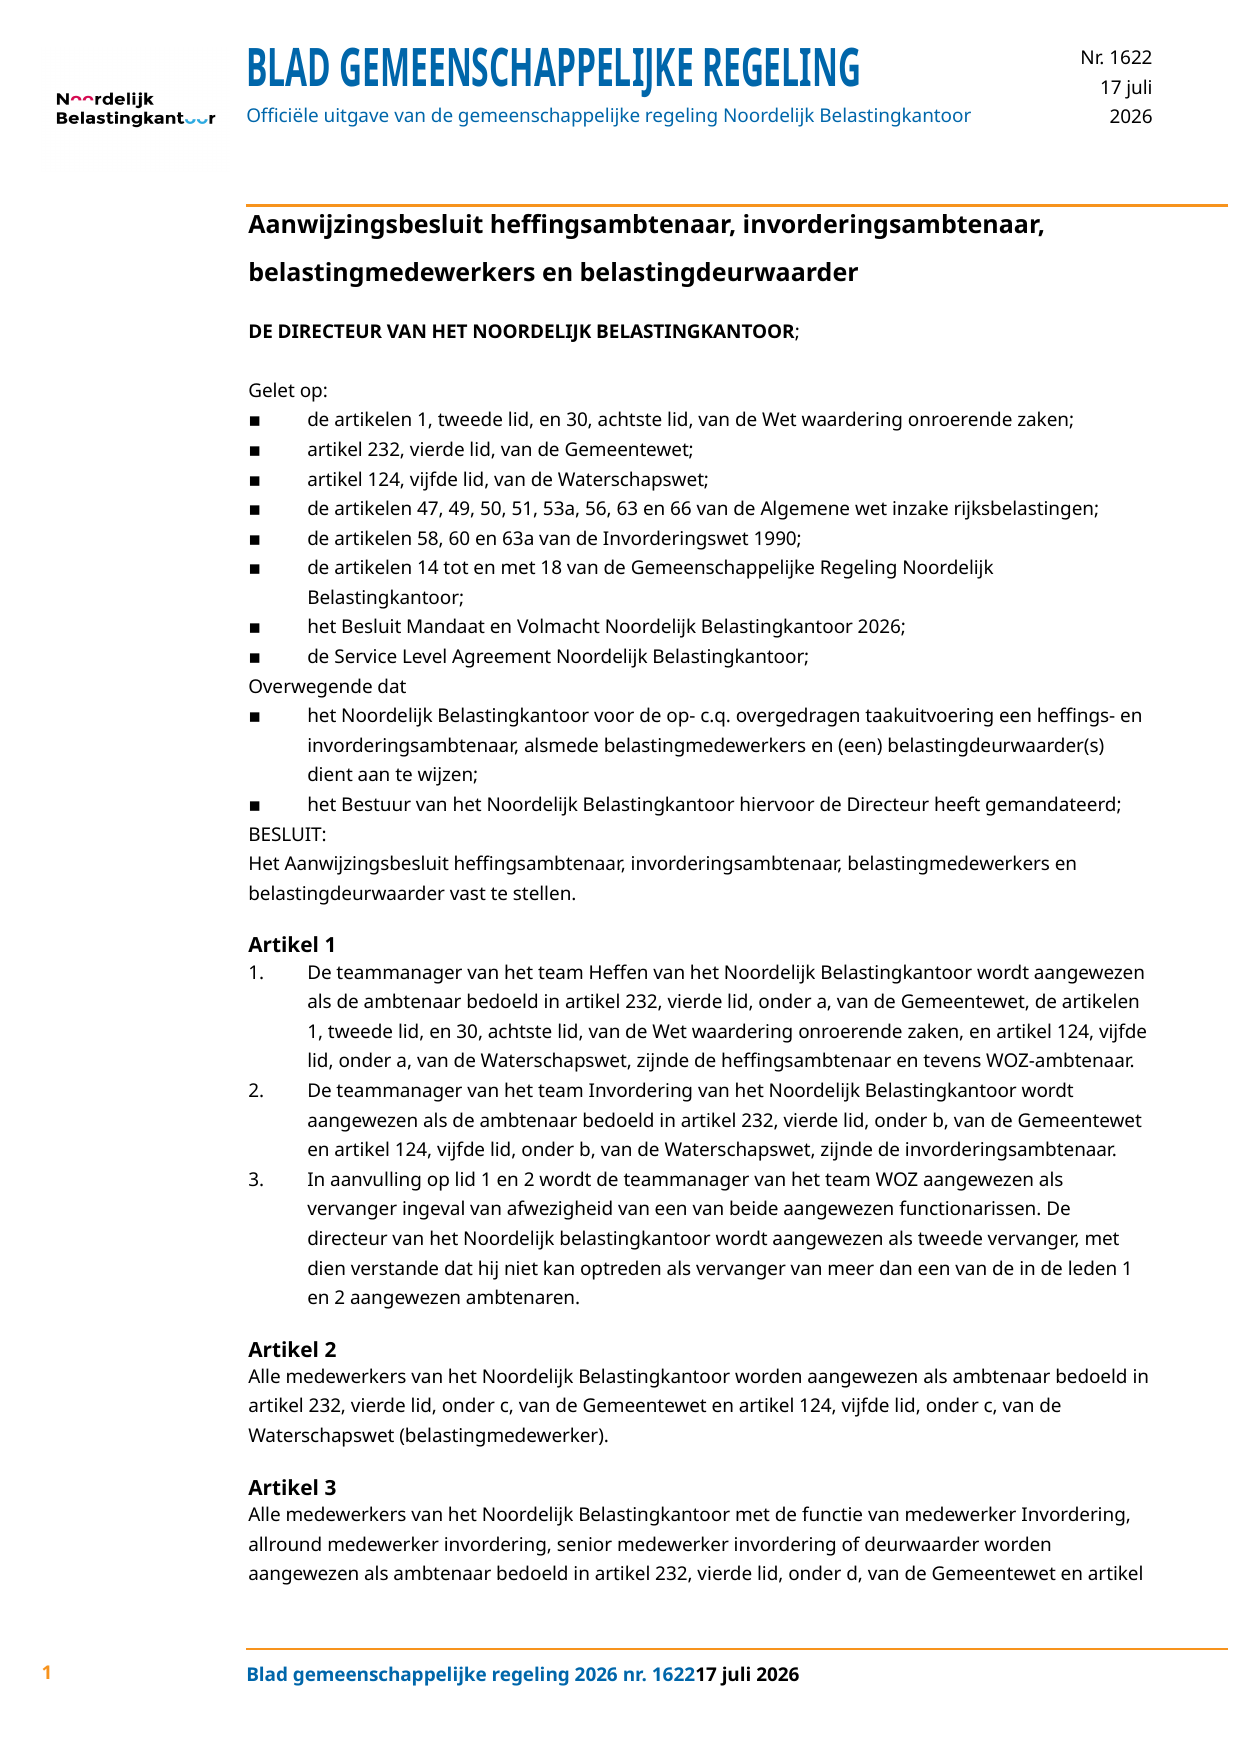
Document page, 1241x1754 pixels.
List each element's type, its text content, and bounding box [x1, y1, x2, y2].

list het Besluit Mandaat en Volmacht Noordelijk Belastingkantoor 2026; [248, 614, 1152, 639]
list de artikelen 47, 49, 50, 51, 53a, 56, 63 en 66 van de Algemene wet inzake rijksbelastingen; [248, 495, 1152, 521]
list de artikelen 14 tot en met 18 van de Gemeenschappelijke Regeling Noordelijk Belastingkantoor; [248, 554, 1152, 610]
list De teammanager van het team Invordering van het Noordelijk Belastingkantoor wordt aangewezen als de ambtenaar bedoeld in artikel 232, vierde lid, onder b, van de Gemeentewet en artikel 124, vijfde lid, onder b, van de Waterschapswet, zijnde de invorderingsambtenaar. [248, 1077, 1152, 1162]
picture [41, 47, 231, 172]
text Gelet op: [248, 377, 1152, 403]
list het Noordelijk Belastingkantoor voor de op- c.q. overgedragen taakuitvoering een heffings- en invorderingsambtenaar, alsmede belastingmedewerkers en (een) belastingdeurwaarder(s) dient aan te wijzen; [248, 702, 1152, 787]
text Het Aanwijzingsbesluit heffingsambtenaar, invorderingsambtenaar, belastingmedewerkers en belastingdeurwaarder vast te stellen. [248, 850, 1152, 906]
text Artikel 2 [248, 1335, 1152, 1363]
text Artikel 1 [248, 930, 1152, 959]
list de artikelen 1, tweede lid, en 30, achtste lid, van de Wet waardering onroerende zaken; [248, 407, 1152, 432]
list artikel 232, vierde lid, van de Gemeentewet; [248, 436, 1152, 462]
list de Service Level Agreement Noordelijk Belastingkantoor; [248, 643, 1152, 669]
text DE DIRECTEUR VAN HET NOORDELIJK BELASTINGKANTOOR; [248, 318, 1152, 344]
list het Bestuur van het Noordelijk Belastingkantoor hiervoor de Directeur heeft gemandateerd; [248, 791, 1152, 817]
text Artikel 3 [248, 1473, 1152, 1501]
list In aanvulling op lid 1 en 2 wordt de teammanager van het team WOZ aangewezen als vervanger ingeval van afwezigheid van een van beide aangewezen functionarissen. De directeur van het Noordelijk belastingkantoor wordt aangewezen als tweede vervanger, met dien verstande dat hij niet kan optreden als vervanger van meer dan een van de in de leden 1 en 2 aangewezen ambtenaren. [248, 1166, 1152, 1310]
list de artikelen 58, 60 en 63a van de Invorderingswet 1990; [248, 525, 1152, 551]
list De teammanager van het team Heffen van het Noordelijk Belastingkantoor wordt aangewezen als de ambtenaar bedoeld in artikel 232, vierde lid, onder a, van de Gemeentewet, de artikelen 1, tweede lid, en 30, achtste lid, van de Wet waardering onroerende zaken, en artikel 124, vijfde lid, onder a, van de Waterschapswet, zijnde de heffingsambtenaar en tevens WOZ-ambtenaar. [248, 959, 1152, 1073]
text Aanwijzingsbesluit heffingsambtenaar, invorderingsambtenaar, belastingmedewerkers en belastingdeurwaarder [248, 207, 1152, 288]
text Overwegende dat [248, 673, 1152, 699]
text BESLUIT: [248, 821, 1152, 847]
text Alle medewerkers van het Noordelijk Belastingkantoor met de functie van medewerker Invordering, allround medewerker invordering, senior medewerker invordering of deurwaarder worden aangewezen als ambtenaar bedoeld in artikel 232, vierde lid, onder d, van de Gemeentewet en artikel [248, 1501, 1152, 1586]
list artikel 124, vijfde lid, van de Waterschapswet; [248, 466, 1152, 492]
text Alle medewerkers van het Noordelijk Belastingkantoor worden aangewezen als ambtenaar bedoeld in artikel 232, vierde lid, onder c, van de Gemeentewet en artikel 124, vijfde lid, onder c, van de Waterschapswet (belastingmedewerker). [248, 1363, 1152, 1448]
